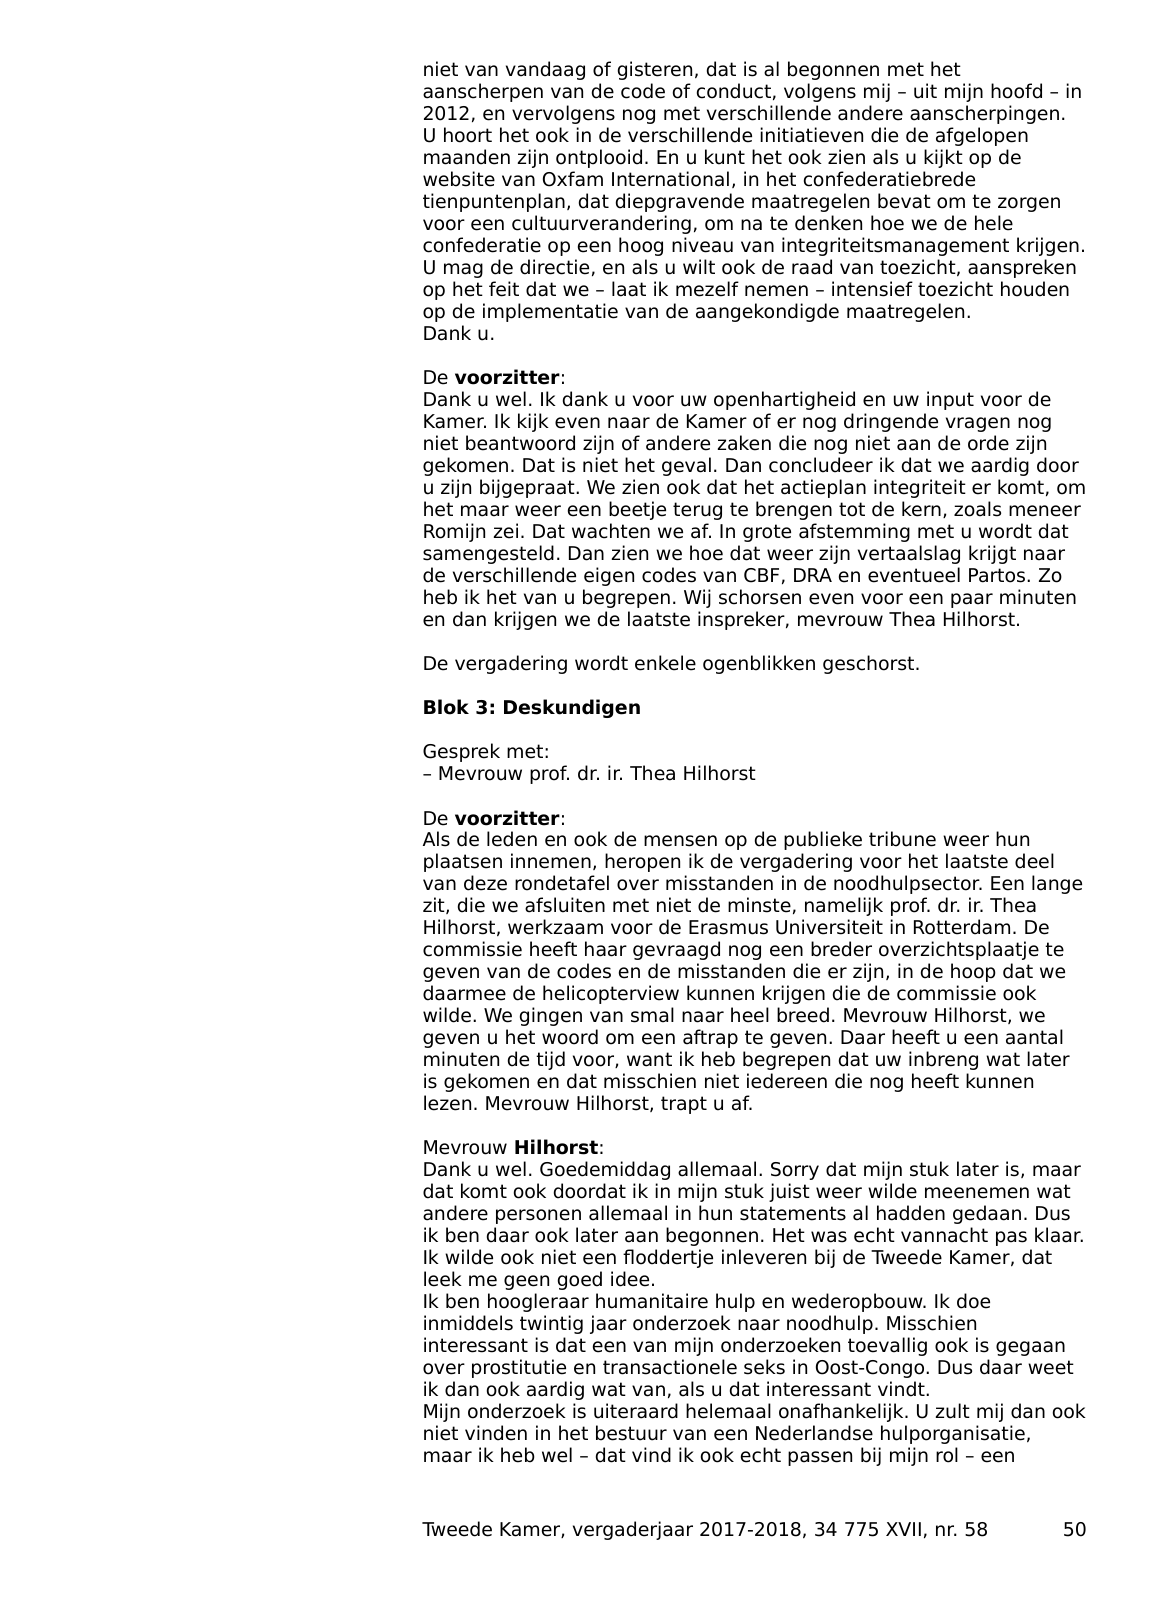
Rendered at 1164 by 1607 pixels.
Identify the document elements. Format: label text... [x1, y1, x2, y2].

text Mevrouw Hilhorst: [422, 1137, 1087, 1159]
text Dank u wel. Ik dank u voor uw openhartigheid en uw input voor de Kamer. Ik kijk even naar de Kamer of er nog dringende vragen nog niet beantwoord zijn of andere zaken die nog niet aan de orde zijn gekomen. Dat is niet het geval. Dan concludeer ik dat we aardig door u zijn bijgepraat. We zien ook dat het actieplan integriteit er komt, om het maar weer een beetje terug te brengen tot de kern, zoals meneer Romijn zei. Dat wachten we af. In grote afstemming met u wordt dat samengesteld. Dan zien we hoe dat weer zijn vertaalslag krijgt naar de verschillende eigen codes van CBF, DRA en eventueel Partos. Zo heb ik het van u begrepen. Wij schorsen even voor een paar minuten en dan krijgen we de laatste inspreker, mevrouw Thea Hilhorst. [422, 389, 1087, 631]
text Ik ben hoogleraar humanitaire hulp en wederopbouw. Ik doe inmiddels twintig jaar onderzoek naar noodhulp. Misschien interessant is dat een van mijn onderzoeken toevallig ook is gegaan over prostitutie en transactionele seks in Oost-Congo. Dus daar weet ik dan ook aardig wat van, als u dat interessant vindt. [422, 1291, 1087, 1401]
text Blok 3: Deskundigen [422, 697, 1087, 719]
text De voorzitter: [422, 367, 1087, 389]
text Gesprek met: [422, 741, 1087, 763]
text De voorzitter: [422, 807, 1087, 829]
text Dank u. [422, 323, 1087, 345]
text U hoort het ook in de verschillende initiatieven die de afgelopen maanden zijn ontplooid. En u kunt het ook zien als u kijkt op de website van Oxfam International, in het confederatiebrede tienpuntenplan, dat diepgravende maatregelen bevat om te zorgen voor een cultuurverandering, om na te denken hoe we de hele confederatie op een hoog niveau van integriteitsmanagement krijgen. U mag de directie, en als u wilt ook de raad van toezicht, aanspreken op het feit dat we – laat ik mezelf nemen – intensief toezicht houden op de implementatie van de aangekondigde maatregelen. [422, 125, 1087, 323]
text Dank u wel. Goedemiddag allemaal. Sorry dat mijn stuk later is, maar dat komt ook doordat ik in mijn stuk juist weer wilde meenemen wat andere personen allemaal in hun statements al hadden gedaan. Dus ik ben daar ook later aan begonnen. Het was echt vannacht pas klaar. Ik wilde ook niet een floddertje inleveren bij de Tweede Kamer, dat leek me geen goed idee. [422, 1159, 1087, 1291]
text Als de leden en ook de mensen op de publieke tribune weer hun plaatsen innemen, heropen ik de vergadering voor het laatste deel van deze rondetafel over misstanden in de noodhulpsector. Een lange zit, die we afsluiten met niet de minste, namelijk prof. dr. ir. Thea Hilhorst, werkzaam voor de Erasmus Universiteit in Rotterdam. De commissie heeft haar gevraagd nog een breder overzichtsplaatje te geven van de codes en de misstanden die er zijn, in de hoop dat we daarmee de helicopterview kunnen krijgen die de commissie ook wilde. We gingen van smal naar heel breed. Mevrouw Hilhorst, we geven u het woord om een aftrap te geven. Daar heeft u een aantal minuten de tijd voor, want ik heb begrepen dat uw inbreng wat later is gekomen en dat misschien niet iedereen die nog heeft kunnen lezen. Mevrouw Hilhorst, trapt u af. [422, 829, 1087, 1115]
text Mijn onderzoek is uiteraard helemaal onafhankelijk. U zult mij dan ook niet vinden in het bestuur van een Nederlandse hulporganisatie, maar ik heb wel – dat vind ik ook echt passen bij mijn rol – een [422, 1401, 1087, 1467]
text niet van vandaag of gisteren, dat is al begonnen met het aanscherpen van de code of conduct, volgens mij – uit mijn hoofd – in 2012, en vervolgens nog met verschillende andere aanscherpingen. [422, 59, 1087, 125]
text – Mevrouw prof. dr. ir. Thea Hilhorst [422, 763, 1087, 785]
text De vergadering wordt enkele ogenblikken geschorst. [422, 653, 1087, 675]
